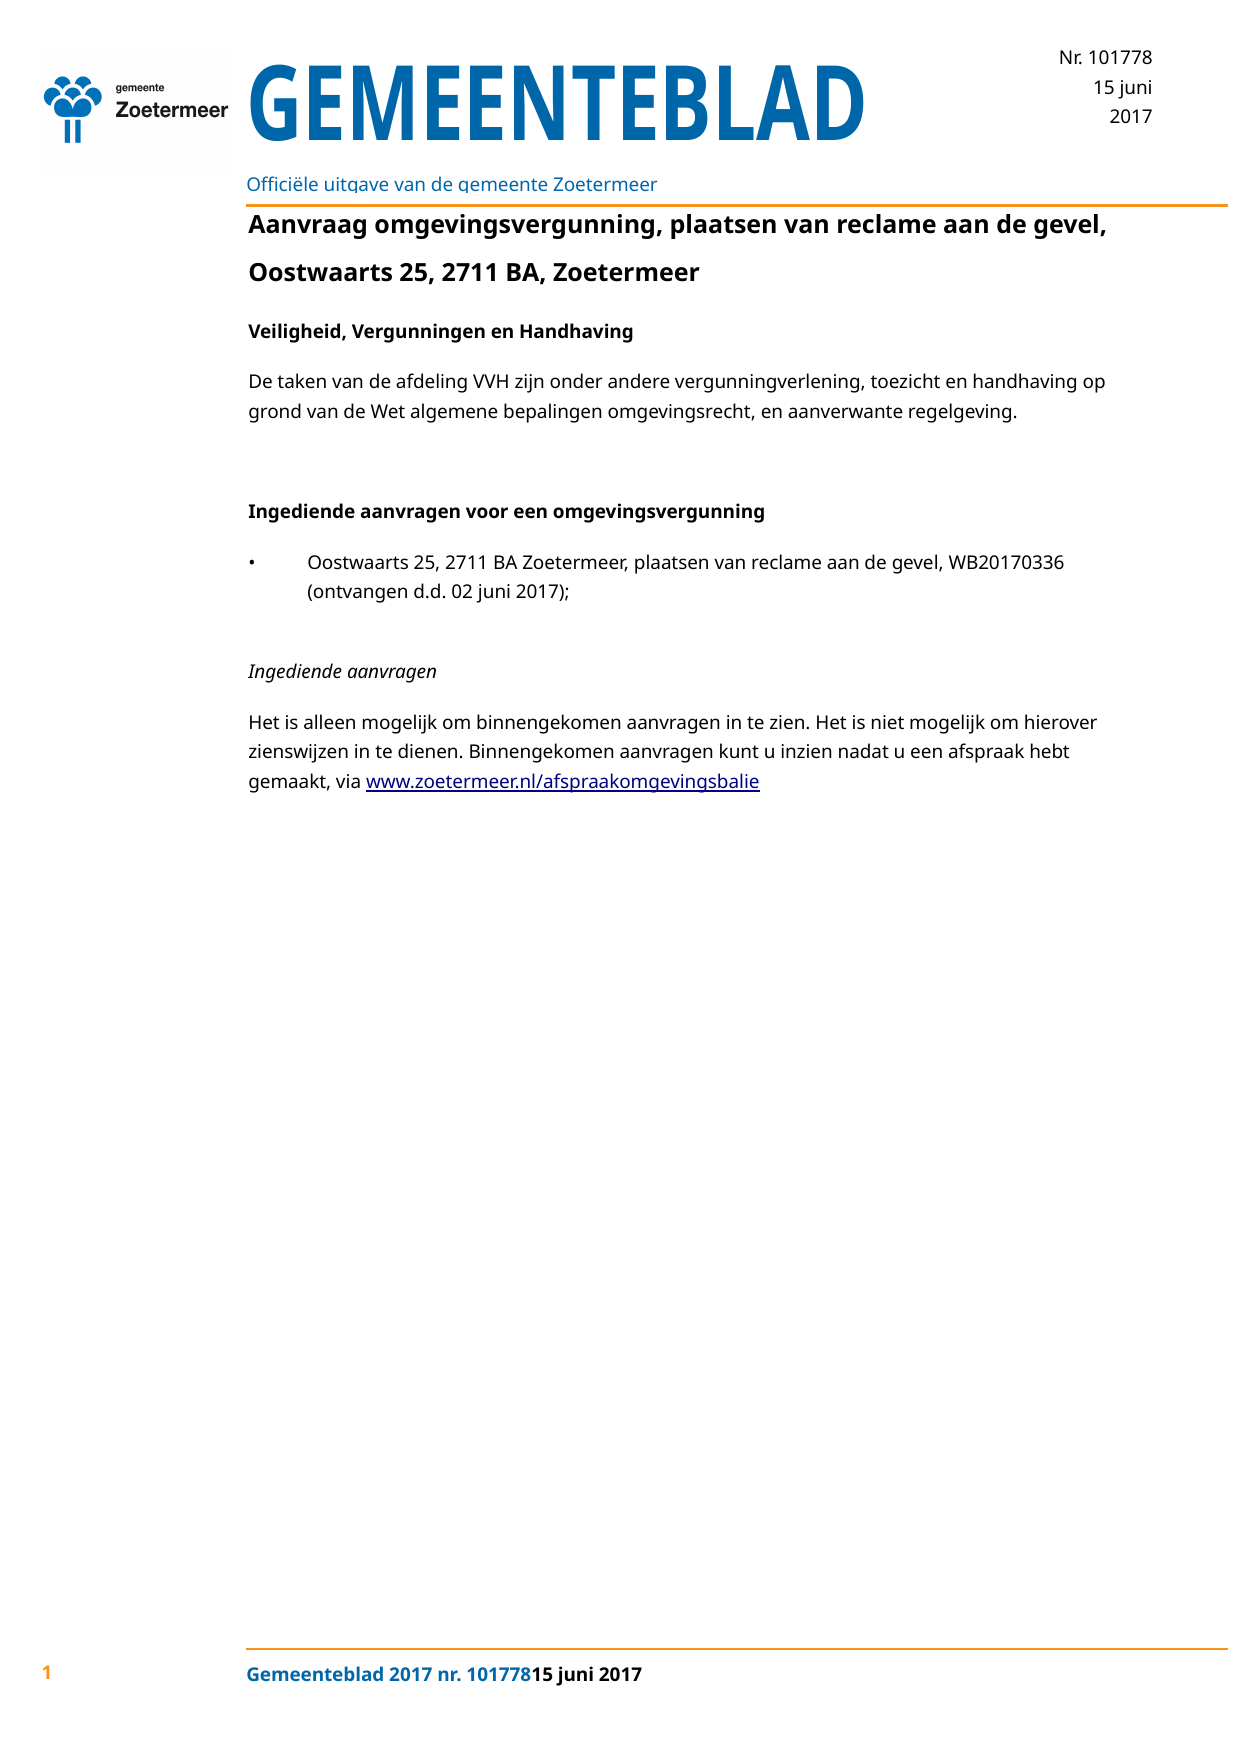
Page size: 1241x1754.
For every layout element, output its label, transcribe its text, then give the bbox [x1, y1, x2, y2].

text Aanvraag omgevingsvergunning, plaatsen van reclame aan de gevel, Oostwaarts 25, 2711 BA, Zoetermeer [248, 207, 1152, 288]
text Ingediende aanvragen [248, 659, 1152, 684]
text Het is alleen mogelijk om binnengekomen aanvragen in te zien. Het is niet mogelijk om hierover zienswijzen in te dienen. Binnengekomen aanvragen kunt u inzien nadat u een afspraak hebt gemaakt, via www.zoetermeer.nl/afspraakomgevingsbalie [248, 709, 1152, 794]
text Veiligheid, Vergunningen en Handhaving [248, 318, 1152, 344]
picture [41, 47, 231, 172]
text De taken van de afdeling VVH zijn onder andere vergunningverlening, toezicht en handhaving op grond van de Wet algemene bepalingen omgevingsrecht, en aanverwante regelgeving. [248, 368, 1152, 424]
text Ingediende aanvragen voor een omgevingsvergunning [248, 499, 1152, 524]
list Oostwaarts 25, 2711 BA Zoetermeer, plaatsen van reclame aan de gevel, WB20170336 (ontvangen d.d. 02 juni 2017); [248, 549, 1152, 604]
